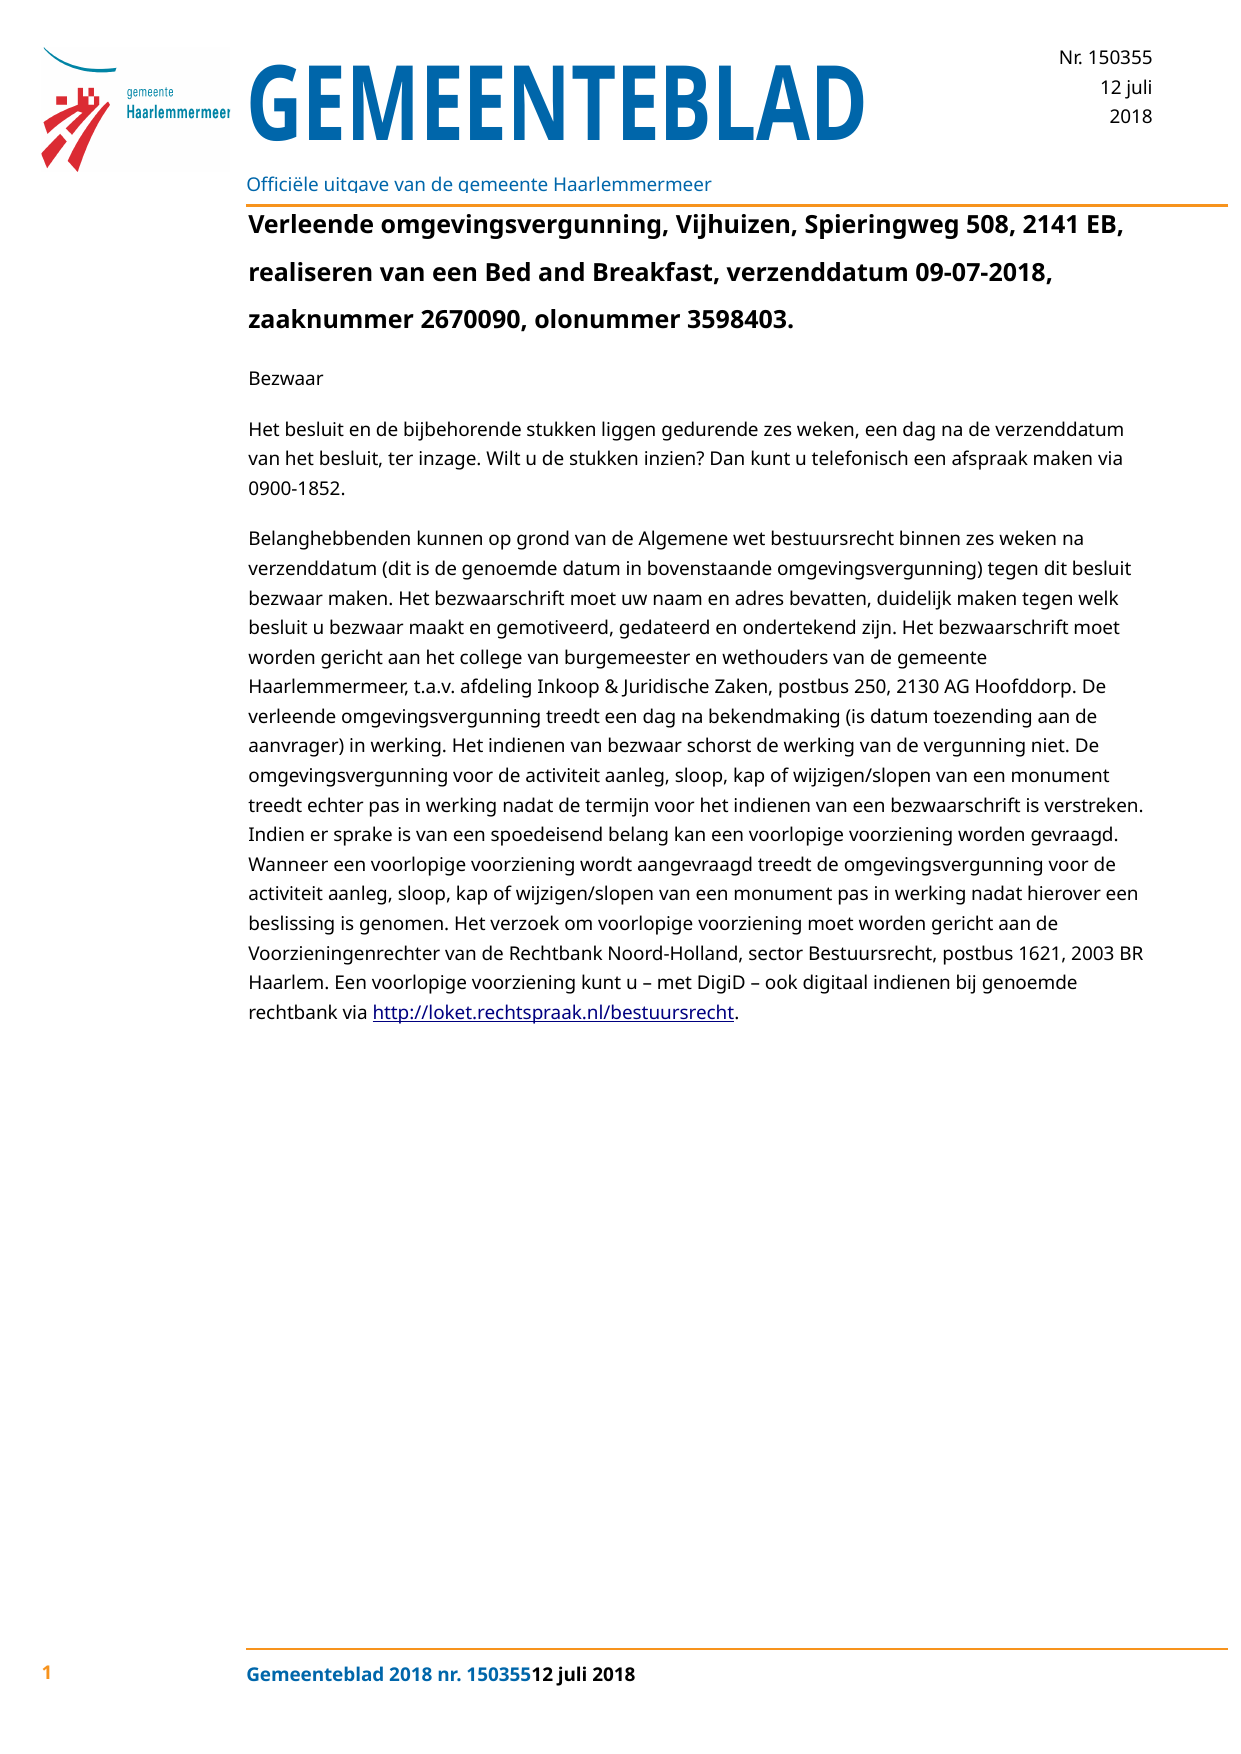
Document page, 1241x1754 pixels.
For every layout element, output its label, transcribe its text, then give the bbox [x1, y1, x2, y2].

text Verleende omgevingsvergunning, Vijhuizen, Spieringweg 508, 2141 EB, realiseren van een Bed and Breakfast, verzenddatum 09-07-2018, zaaknummer 2670090, olonummer 3598403. [248, 207, 1152, 336]
text Bezwaar [248, 366, 1152, 391]
picture [41, 47, 231, 172]
text Belanghebbenden kunnen op grond van de Algemene wet bestuursrecht binnen zes weken na verzenddatum (dit is de genoemde datum in bovenstaande omgevingsvergunning) tegen dit besluit bezwaar maken. Het bezwaarschrift moet uw naam en adres bevatten, duidelijk maken tegen welk besluit u bezwaar maakt en gemotiveerd, gedateerd en ondertekend zijn. Het bezwaarschrift moet worden gericht aan het college van burgemeester en wethouders van de gemeente Haarlemmermeer, t.a.v. afdeling Inkoop & Juridische Zaken, postbus 250, 2130 AG Hoofddorp. De verleende omgevingsvergunning treedt een dag na bekendmaking (is datum toezending aan de aanvrager) in werking. Het indienen van bezwaar schorst de werking van de vergunning niet. De omgevingsvergunning voor de activiteit aanleg, sloop, kap of wijzigen/slopen van een monument treedt echter pas in werking nadat de termijn voor het indienen van een bezwaarschrift is verstreken. Indien er sprake is van een spoedeisend belang kan een voorlopige voorziening worden gevraagd. Wanneer een voorlopige voorziening wordt aangevraagd treedt de omgevingsvergunning voor de activiteit aanleg, sloop, kap of wijzigen/slopen van een monument pas in werking nadat hierover een beslissing is genomen. Het verzoek om voorlopige voorziening moet worden gericht aan de Voorzieningenrechter van de Rechtbank Noord-Holland, sector Bestuursrecht, postbus 1621, 2003 BR Haarlem. Een voorlopige voorziening kunt u – met DigiD – ook digitaal indienen bij genoemde rechtbank via http://loket.rechtspraak.nl/bestuursrecht. [248, 526, 1152, 1024]
text Het besluit en de bijbehorende stukken liggen gedurende zes weken, een dag na de verzenddatum van het besluit, ter inzage. Wilt u de stukken inzien? Dan kunt u telefonisch een afspraak maken via 0900-1852. [248, 416, 1152, 501]
